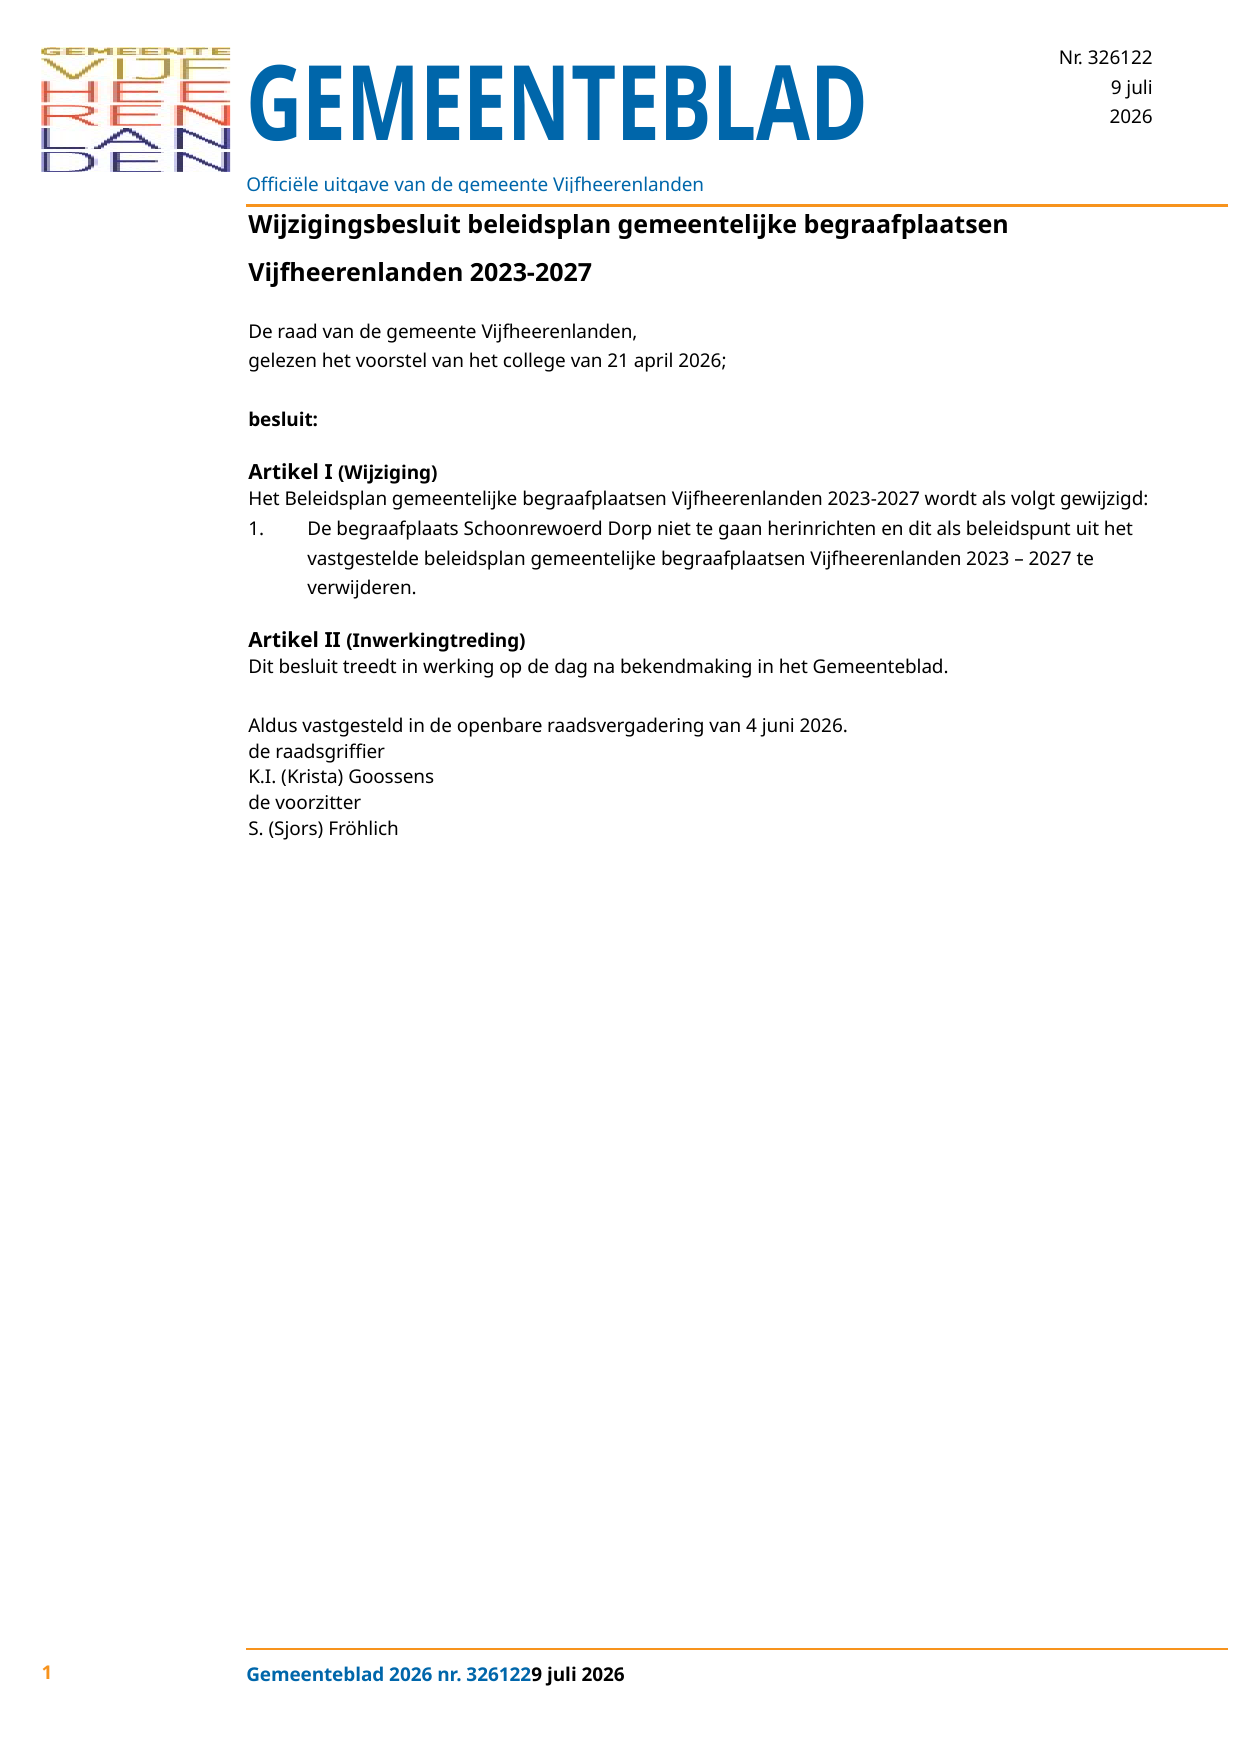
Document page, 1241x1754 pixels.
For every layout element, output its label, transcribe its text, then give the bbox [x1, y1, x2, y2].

text besluit: [248, 407, 1152, 432]
text Het Beleidsplan gemeentelijke begraafplaatsen Vijfheerenlanden 2023-2027 wordt als volgt gewijzigd: [248, 486, 1152, 511]
text S. (Sjors) Fröhlich [248, 815, 1152, 841]
list De begraafplaats Schoonrewoerd Dorp niet te gaan herinrichten en dit als beleidspunt uit het vastgestelde beleidsplan gemeentelijke begraafplaatsen Vijfheerenlanden 2023 – 2027 te verwijderen. [248, 515, 1152, 600]
text de voorzitter [248, 789, 1152, 815]
text gelezen het voorstel van het college van 21 april 2026; [248, 347, 1152, 373]
text K.I. (Krista) Goossens [248, 764, 1152, 789]
picture [41, 47, 231, 172]
text Wijzigingsbesluit beleidsplan gemeentelijke begraafplaatsen Vijfheerenlanden 2023-2027 [248, 207, 1152, 288]
text De raad van de gemeente Vijfheerenlanden, [248, 318, 1152, 344]
text de raadsgriffier [248, 738, 1152, 764]
text Aldus vastgesteld in de openbare raadsvergadering van 4 juni 2026. [248, 712, 1152, 738]
text Artikel I (Wijziging) [248, 457, 1152, 486]
text Dit besluit treedt in werking op de dag na bekendmaking in het Gemeenteblad. [248, 653, 1152, 679]
text Artikel II (Inwerkingtreding) [248, 625, 1152, 653]
